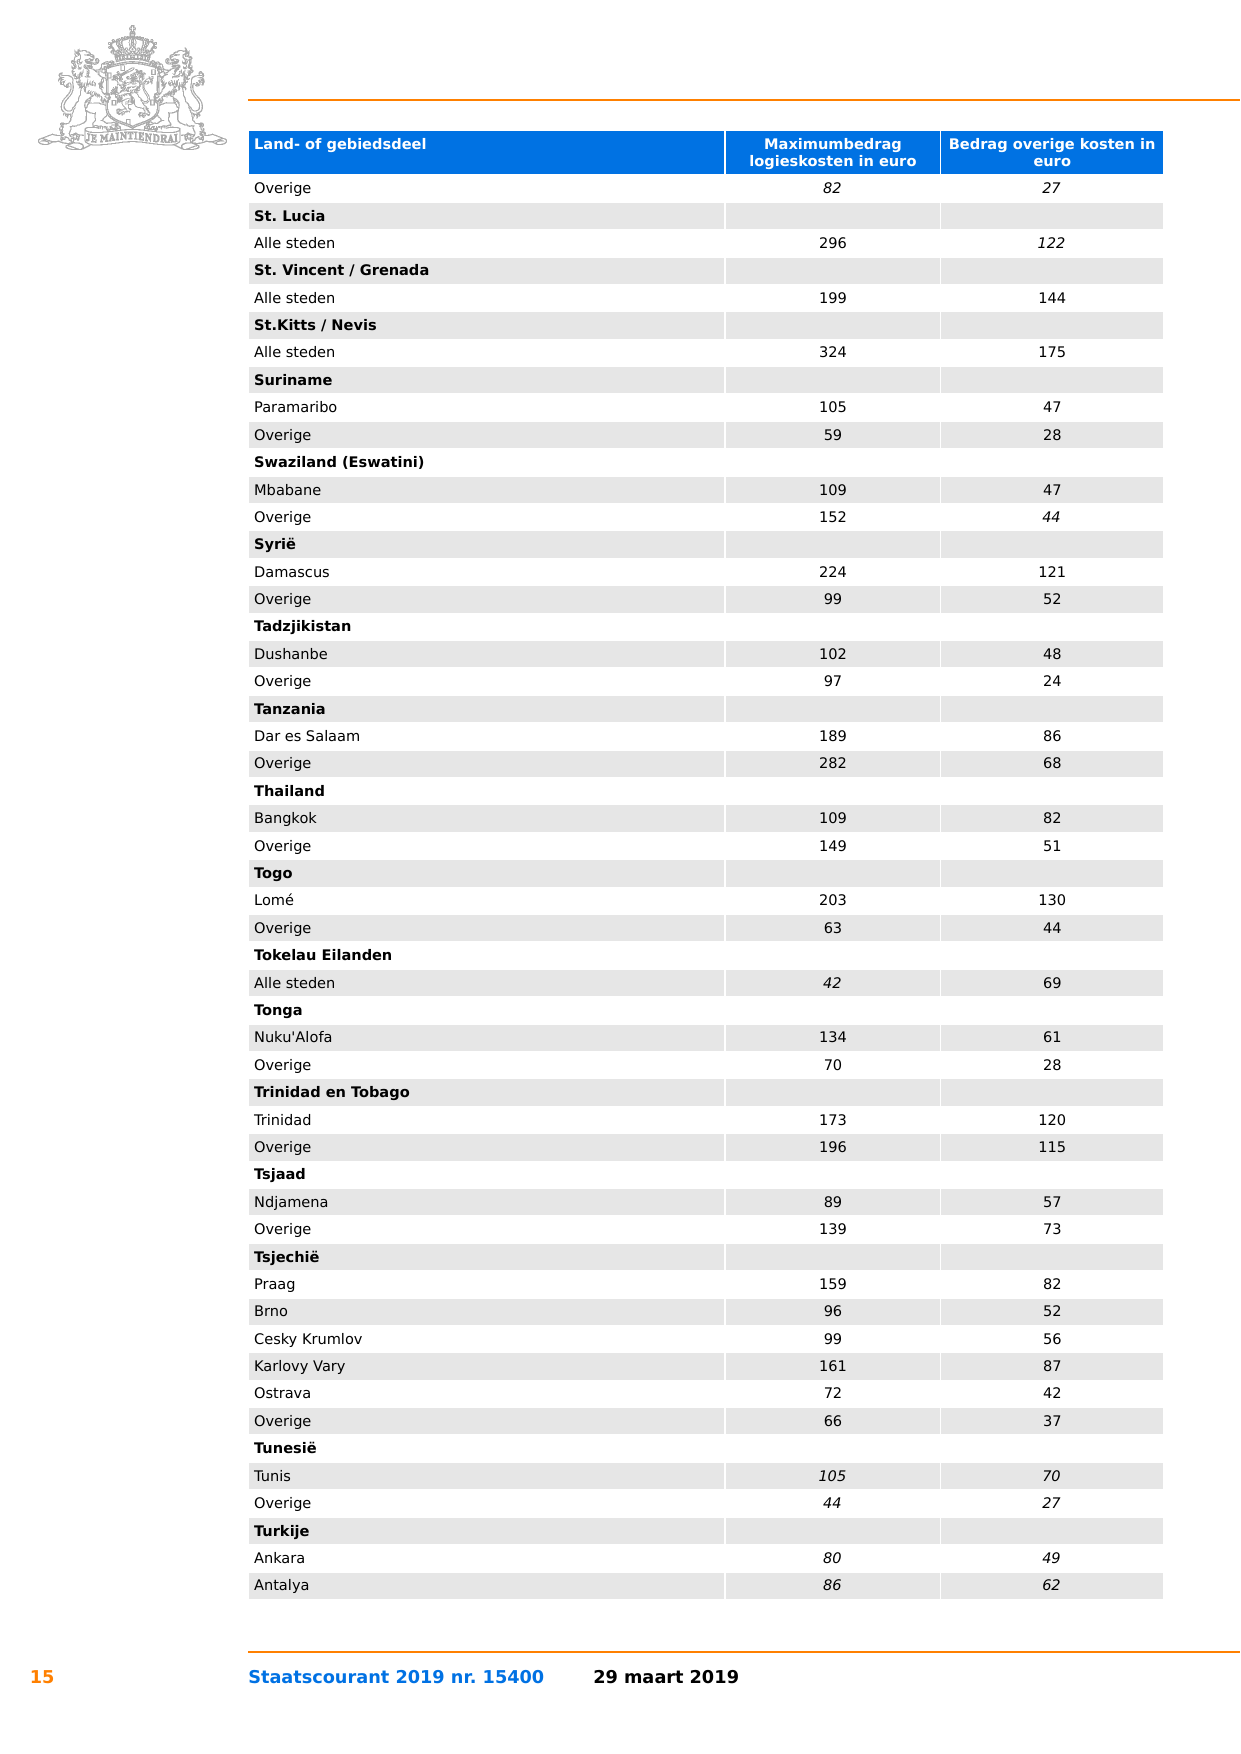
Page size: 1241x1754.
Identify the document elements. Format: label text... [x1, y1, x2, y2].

table_cell [941, 860, 1163, 887]
table_header Maximumbedrag logieskosten in euro [726, 131, 940, 174]
table_cell 86 [726, 1573, 940, 1599]
table_cell Nuku'Alofa [249, 1025, 724, 1051]
table_cell 144 [941, 285, 1163, 311]
table_cell Trinidad en Tobago [249, 1079, 724, 1106]
table_cell Mbabane [249, 477, 724, 503]
table_cell Suriname [249, 367, 724, 393]
table_cell 28 [941, 1052, 1163, 1078]
table_cell Overige [249, 1216, 724, 1243]
picture [38, 25, 227, 150]
table_cell 28 [941, 422, 1163, 448]
table_cell [726, 997, 940, 1023]
table_cell Syrië [249, 531, 724, 558]
table_cell 102 [726, 641, 940, 667]
table_cell 105 [726, 395, 940, 421]
table_cell 72 [726, 1381, 940, 1407]
table_cell 61 [941, 1025, 1163, 1051]
table_cell 99 [726, 1326, 940, 1352]
table_cell [941, 614, 1163, 640]
table_cell Turkije [249, 1518, 724, 1544]
table_cell Overige [249, 1052, 724, 1078]
table_cell Overige [249, 915, 724, 941]
table_cell 51 [941, 833, 1163, 859]
table_cell Overige [249, 1490, 724, 1517]
table_cell Thailand [249, 778, 724, 804]
table_cell 96 [726, 1299, 940, 1325]
table_cell 73 [941, 1216, 1163, 1243]
table_cell Lomé [249, 888, 724, 914]
table_cell [726, 258, 940, 284]
table_cell Alle steden [249, 230, 724, 256]
table_cell [941, 1518, 1163, 1544]
table_cell Tsjechië [249, 1244, 724, 1270]
table_cell 49 [941, 1545, 1163, 1571]
table_cell Alle steden [249, 970, 724, 996]
table_cell Ostrava [249, 1381, 724, 1407]
table_cell 99 [726, 586, 940, 613]
table_cell 80 [726, 1545, 940, 1571]
table_cell 62 [941, 1573, 1163, 1599]
table_cell [941, 997, 1163, 1023]
table_cell Praag [249, 1271, 724, 1297]
table_cell [726, 1162, 940, 1188]
table_cell [726, 1079, 940, 1106]
table_cell 224 [726, 559, 940, 585]
table_cell Dushanbe [249, 641, 724, 667]
table_cell 324 [726, 340, 940, 366]
table_cell Swaziland (Eswatini) [249, 449, 724, 476]
table_cell 37 [941, 1408, 1163, 1434]
table_cell Ankara [249, 1545, 724, 1571]
table_cell 44 [726, 1490, 940, 1517]
table_cell 52 [941, 586, 1163, 613]
table_cell 82 [726, 175, 940, 202]
table_cell Brno [249, 1299, 724, 1325]
table_cell [726, 312, 940, 339]
table_cell [726, 614, 940, 640]
table_cell 70 [941, 1463, 1163, 1489]
table_cell [941, 312, 1163, 339]
table_cell [726, 449, 940, 476]
table_cell 149 [726, 833, 940, 859]
table_cell Alle steden [249, 285, 724, 311]
table_cell 82 [941, 1271, 1163, 1297]
table_cell [941, 367, 1163, 393]
table_cell [726, 860, 940, 887]
table_cell 152 [726, 504, 940, 530]
table_cell 68 [941, 751, 1163, 777]
table_cell 109 [726, 805, 940, 832]
table_cell [726, 203, 940, 229]
table_cell St. Lucia [249, 203, 724, 229]
table_cell Antalya [249, 1573, 724, 1599]
table_cell 159 [726, 1271, 940, 1297]
table_cell 173 [726, 1107, 940, 1133]
table_cell Overige [249, 833, 724, 859]
table_cell Tunis [249, 1463, 724, 1489]
table_cell Overige [249, 422, 724, 448]
table_header Bedrag overige kosten in euro [941, 131, 1163, 174]
table_cell [941, 1079, 1163, 1106]
table_cell Tanzania [249, 696, 724, 722]
table_cell [941, 696, 1163, 722]
table_cell [726, 1436, 940, 1462]
table_cell [941, 778, 1163, 804]
table_cell 89 [726, 1189, 940, 1215]
table_header Land- of gebiedsdeel [249, 131, 724, 174]
table_cell 139 [726, 1216, 940, 1243]
table_cell Overige [249, 504, 724, 530]
table_cell [726, 1244, 940, 1270]
table_cell Overige [249, 175, 724, 202]
table_cell 109 [726, 477, 940, 503]
table_cell [941, 1244, 1163, 1270]
table_cell Overige [249, 1408, 724, 1434]
table_cell 175 [941, 340, 1163, 366]
table_cell 196 [726, 1134, 940, 1161]
table_cell Trinidad [249, 1107, 724, 1133]
table_cell 115 [941, 1134, 1163, 1161]
table_cell [941, 1436, 1163, 1462]
table_cell 69 [941, 970, 1163, 996]
table_cell 130 [941, 888, 1163, 914]
table_cell 161 [726, 1353, 940, 1380]
table_cell [941, 203, 1163, 229]
table_cell 48 [941, 641, 1163, 667]
table_cell Tsjaad [249, 1162, 724, 1188]
table_cell 189 [726, 723, 940, 749]
table_cell 56 [941, 1326, 1163, 1352]
table_cell Damascus [249, 559, 724, 585]
table_cell 82 [941, 805, 1163, 832]
table_cell 44 [941, 504, 1163, 530]
table_cell [941, 449, 1163, 476]
table_cell Dar es Salaam [249, 723, 724, 749]
table_cell 27 [941, 1490, 1163, 1517]
table_cell 59 [726, 422, 940, 448]
table_cell 296 [726, 230, 940, 256]
table_cell 44 [941, 915, 1163, 941]
table_cell 66 [726, 1408, 940, 1434]
table_cell Overige [249, 751, 724, 777]
table_cell [726, 531, 940, 558]
table_cell [726, 943, 940, 969]
table_cell [726, 1518, 940, 1544]
table_cell [941, 1162, 1163, 1188]
table_cell Togo [249, 860, 724, 887]
table_cell 282 [726, 751, 940, 777]
table_cell [726, 367, 940, 393]
table_cell 42 [941, 1381, 1163, 1407]
table_cell 24 [941, 669, 1163, 695]
table_cell Alle steden [249, 340, 724, 366]
table_cell Bangkok [249, 805, 724, 832]
table_cell 27 [941, 175, 1163, 202]
table_cell 199 [726, 285, 940, 311]
table_cell Cesky Krumlov [249, 1326, 724, 1352]
table_cell 105 [726, 1463, 940, 1489]
table_cell 122 [941, 230, 1163, 256]
table_cell Overige [249, 669, 724, 695]
table_cell Ndjamena [249, 1189, 724, 1215]
table_cell [726, 696, 940, 722]
table_cell Karlovy Vary [249, 1353, 724, 1380]
table_cell 120 [941, 1107, 1163, 1133]
table_cell Overige [249, 1134, 724, 1161]
table_cell Tunesië [249, 1436, 724, 1462]
table_cell [941, 531, 1163, 558]
table_cell 121 [941, 559, 1163, 585]
table_cell [726, 778, 940, 804]
table_cell [941, 943, 1163, 969]
table_cell Overige [249, 586, 724, 613]
table_cell 97 [726, 669, 940, 695]
table_cell 87 [941, 1353, 1163, 1380]
table_cell Paramaribo [249, 395, 724, 421]
table_cell 63 [726, 915, 940, 941]
table_cell 52 [941, 1299, 1163, 1325]
table_cell 134 [726, 1025, 940, 1051]
table_cell 42 [726, 970, 940, 996]
table_cell St.Kitts / Nevis [249, 312, 724, 339]
table_cell Tadzjikistan [249, 614, 724, 640]
table_cell 70 [726, 1052, 940, 1078]
table_cell 203 [726, 888, 940, 914]
table_cell 57 [941, 1189, 1163, 1215]
table_cell Tonga [249, 997, 724, 1023]
table_cell 86 [941, 723, 1163, 749]
table_cell St. Vincent / Grenada [249, 258, 724, 284]
table_cell 47 [941, 395, 1163, 421]
table_cell Tokelau Eilanden [249, 943, 724, 969]
table_cell 47 [941, 477, 1163, 503]
table_cell [941, 258, 1163, 284]
